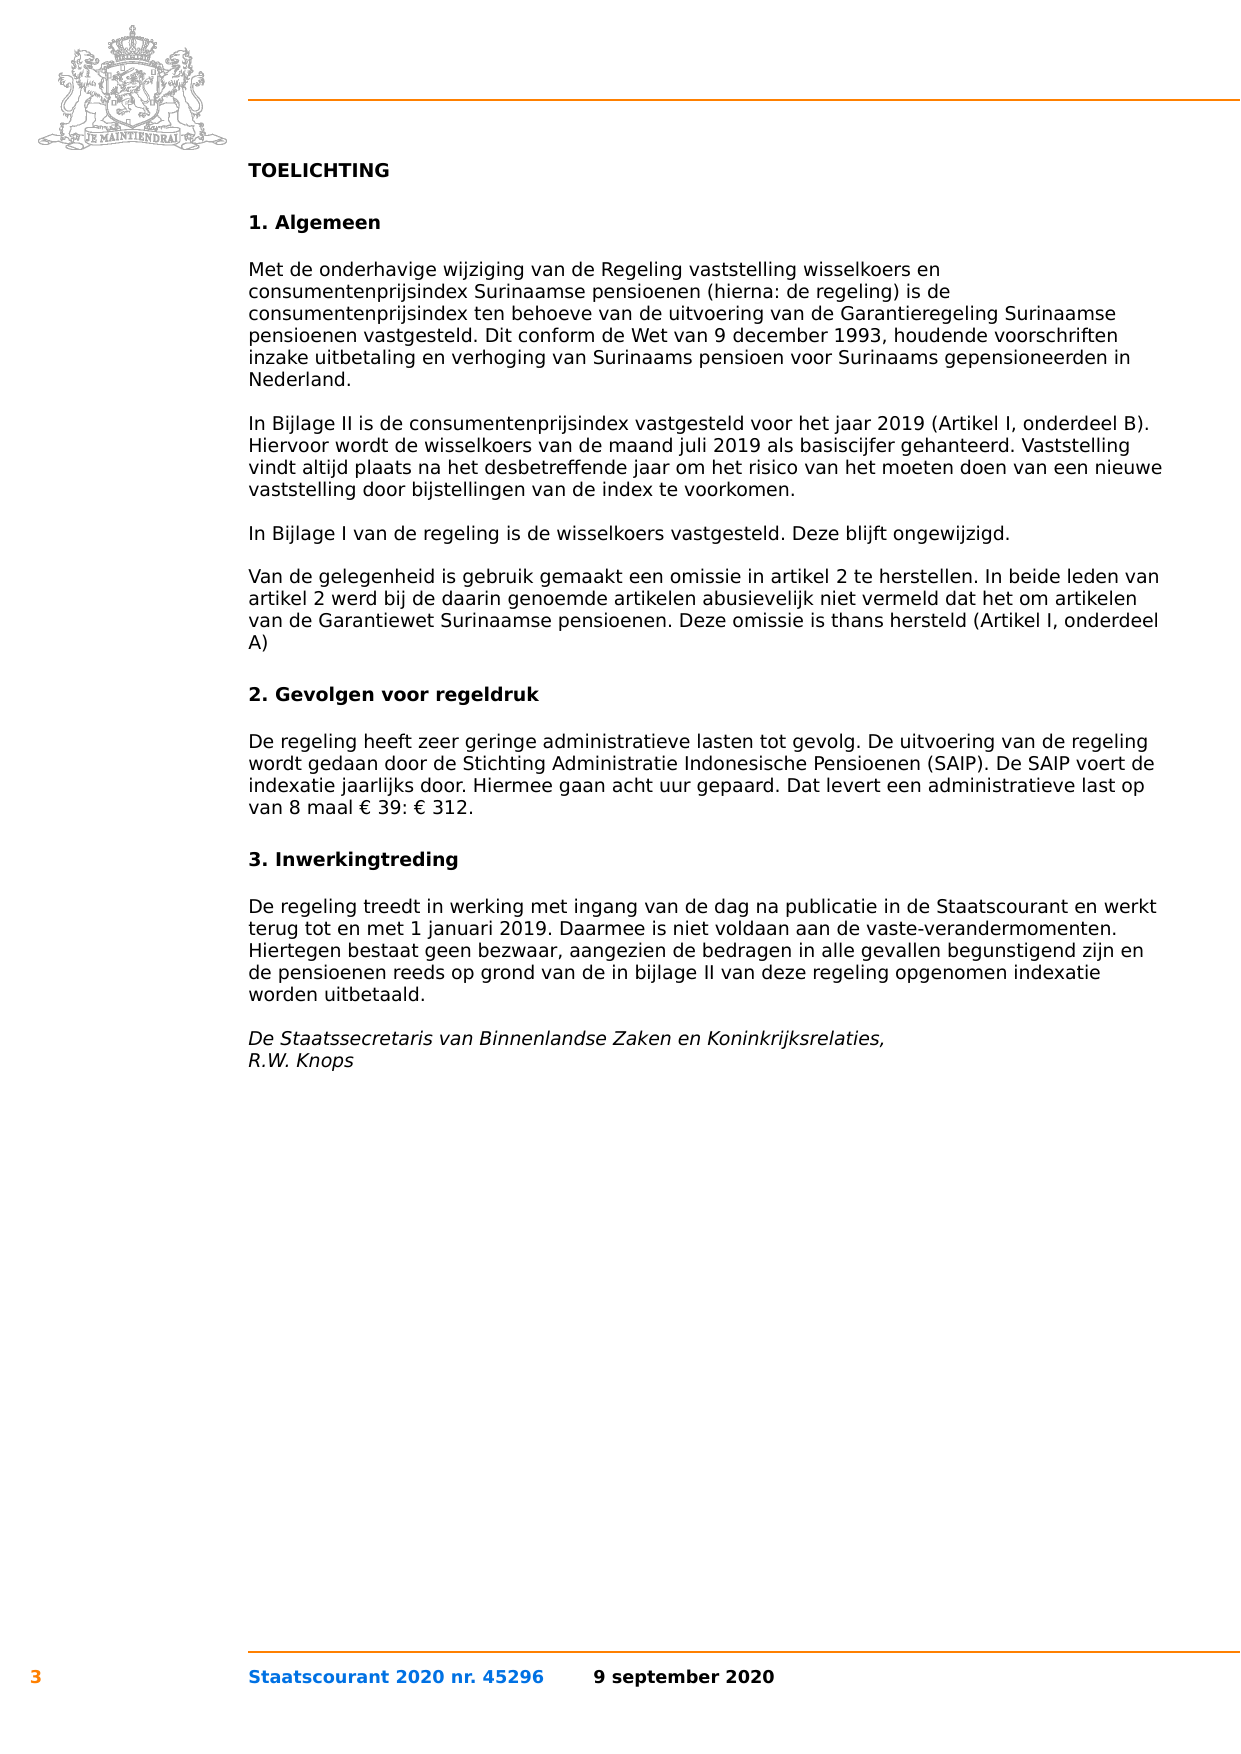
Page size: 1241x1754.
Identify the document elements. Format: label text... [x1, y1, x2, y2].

text De regeling heeft zeer geringe administratieve lasten tot gevolg. De uitvoering van de regeling wordt gedaan door de Stichting Administratie Indonesische Pensioenen (SAIP). De SAIP voert de indexatie jaarlijks door. Hiermee gaan acht uur gepaard. Dat levert een administratieve last op van 8 maal € 39: € 312. [248, 731, 1163, 819]
subtitle TOELICHTING [248, 160, 1163, 182]
text De Staatssecretaris van Binnenlandse Zaken en Koninkrijksrelaties, R.W. Knops [248, 1028, 1163, 1072]
picture [38, 25, 227, 150]
text Van de gelegenheid is gebruik gemaakt een omissie in artikel 2 te herstellen. In beide leden van artikel 2 werd bij de daarin genoemde artikelen abusievelijk niet vermeld dat het om artikelen van de Garantiewet Surinaamse pensioenen. Deze omissie is thans hersteld (Artikel I, onderdeel A) [248, 566, 1163, 654]
text In Bijlage I van de regeling is de wisselkoers vastgesteld. Deze blijft ongewijzigd. [248, 522, 1163, 544]
text In Bijlage II is de consumentenprijsindex vastgesteld voor het jaar 2019 (Artikel I, onderdeel B). Hiervoor wordt de wisselkoers van de maand juli 2019 als basiscijfer gehanteerd. Vaststelling vindt altijd plaats na het desbetreffende jaar om het risico van het moeten doen van een nieuwe vaststelling door bijstellingen van de index te voorkomen. [248, 413, 1163, 501]
subtitle 1. Algemeen [248, 212, 1163, 234]
subtitle 3. Inwerkingtreding [248, 849, 1163, 871]
text Met de onderhavige wijziging van de Regeling vaststelling wisselkoers en consumentenprijsindex Surinaamse pensioenen (hierna: de regeling) is de consumentenprijsindex ten behoeve van de uitvoering van de Garantieregeling Surinaamse pensioenen vastgesteld. Dit conform de Wet van 9 december 1993, houdende voorschriften inzake uitbetaling en verhoging van Surinaams pensioen voor Surinaams gepensioneerden in Nederland. [248, 259, 1163, 391]
subtitle 2. Gevolgen voor regeldruk [248, 684, 1163, 706]
text De regeling treedt in werking met ingang van de dag na publicatie in de Staatscourant en werkt terug tot en met 1 januari 2019. Daarmee is niet voldaan aan de vaste-verandermomenten. Hiertegen bestaat geen bezwaar, aangezien de bedragen in alle gevallen begunstigend zijn en de pensioenen reeds op grond van de in bijlage II van deze regeling opgenomen indexatie worden uitbetaald. [248, 896, 1163, 1006]
